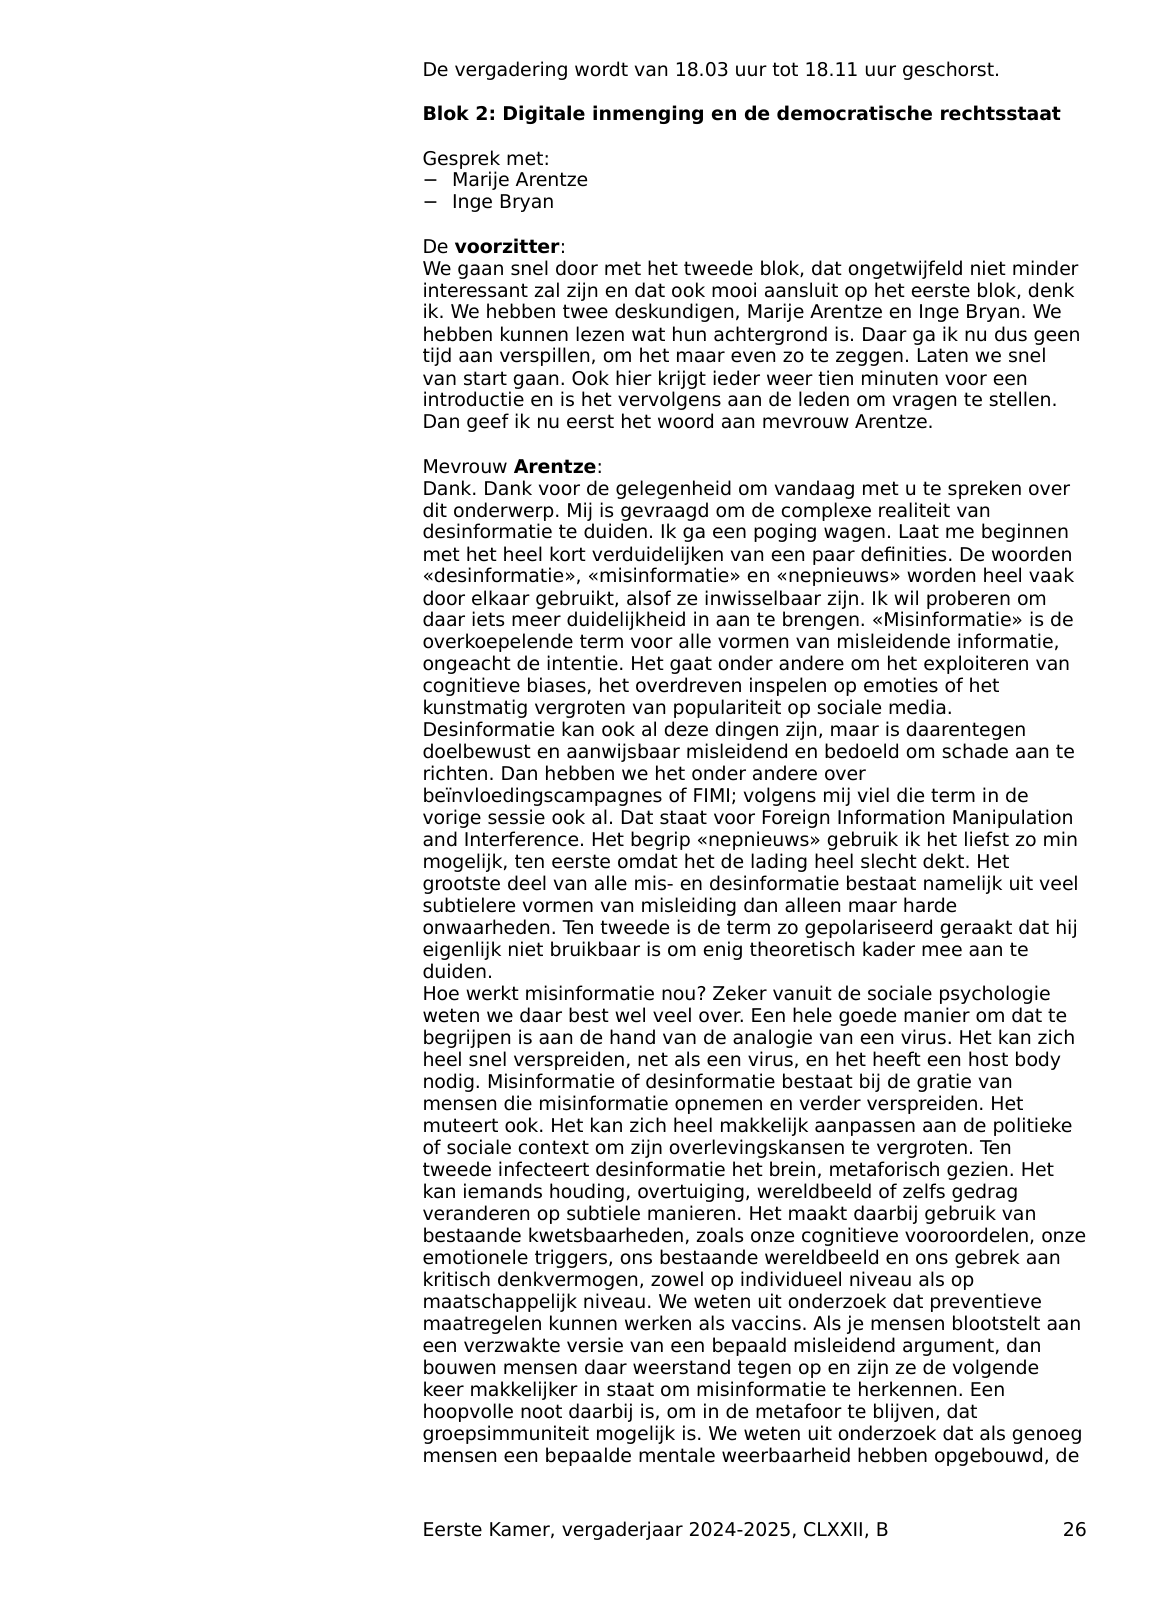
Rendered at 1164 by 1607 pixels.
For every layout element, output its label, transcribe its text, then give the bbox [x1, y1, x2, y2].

text Mevrouw Arentze: [422, 456, 1087, 477]
text De vergadering wordt van 18.03 uur tot 18.11 uur geschorst. [422, 59, 1087, 81]
text Gesprek met: [422, 147, 1087, 169]
text We gaan snel door met het tweede blok, dat ongetwijfeld niet minder interessant zal zijn en dat ook mooi aansluit op het eerste blok, denk ik. We hebben twee deskundigen, Marije Arentze en Inge Bryan. We hebben kunnen lezen wat hun achtergrond is. Daar ga ik nu dus geen tijd aan verspillen, om het maar even zo te zeggen. Laten we snel van start gaan. Ook hier krijgt ieder weer tien minuten voor een introductie en is het vervolgens aan de leden om vragen te stellen. Dan geef ik nu eerst het woord aan mevrouw Arentze. [422, 257, 1087, 433]
text De voorzitter: [422, 236, 1087, 257]
subtitle Blok 2: Digitale inmenging en de democratische rechtsstaat [422, 103, 1087, 125]
text Dank. Dank voor de gelegenheid om vandaag met u te spreken over dit onderwerp. Mij is gevraagd om de complexe realiteit van desinformatie te duiden. Ik ga een poging wagen. Laat me beginnen met het heel kort verduidelijken van een paar definities. De woorden «desinformatie», «misinformatie» en «nepnieuws» worden heel vaak door elkaar gebruikt, alsof ze inwisselbaar zijn. Ik wil proberen om daar iets meer duidelijkheid in aan te brengen. «Misinformatie» is de overkoepelende term voor alle vormen van misleidende informatie, ongeacht de intentie. Het gaat onder andere om het exploiteren van cognitieve biases, het overdreven inspelen op emoties of het kunstmatig vergroten van populariteit op sociale media. Desinformatie kan ook al deze dingen zijn, maar is daarentegen doelbewust en aanwijsbaar misleidend en bedoeld om schade aan te richten. Dan hebben we het onder andere over beïnvloedingscampagnes of FIMI; volgens mij viel die term in de vorige sessie ook al. Dat staat voor Foreign Information Manipulation and Interference. Het begrip «nepnieuws» gebruik ik het liefst zo min mogelijk, ten eerste omdat het de lading heel slecht dekt. Het grootste deel van alle mis- en desinformatie bestaat namelijk uit veel subtielere vormen van misleiding dan alleen maar harde onwaarheden. Ten tweede is de term zo gepolariseerd geraakt dat hij eigenlijk niet bruikbaar is om enig theoretisch kader mee aan te duiden. [422, 477, 1087, 983]
text Hoe werkt misinformatie nou? Zeker vanuit de sociale psychologie weten we daar best wel veel over. Een hele goede manier om dat te begrijpen is aan de hand van de analogie van een virus. Het kan zich heel snel verspreiden, net als een virus, en het heeft een host body nodig. Misinformatie of desinformatie bestaat bij de gratie van mensen die misinformatie opnemen en verder verspreiden. Het muteert ook. Het kan zich heel makkelijk aanpassen aan de politieke of sociale context om zijn overlevingskansen te vergroten. Ten tweede infecteert desinformatie het brein, metaforisch gezien. Het kan iemands houding, overtuiging, wereldbeeld of zelfs gedrag veranderen op subtiele manieren. Het maakt daarbij gebruik van bestaande kwetsbaarheden, zoals onze cognitieve vooroordelen, onze emotionele triggers, ons bestaande wereldbeeld en ons gebrek aan kritisch denkvermogen, zowel op individueel niveau als op maatschappelijk niveau. We weten uit onderzoek dat preventieve maatregelen kunnen werken als vaccins. Als je mensen blootstelt aan een verzwakte versie van een bepaald misleidend argument, dan bouwen mensen daar weerstand tegen op en zijn ze de volgende keer makkelijker in staat om misinformatie te herkennen. Een hoopvolle noot daarbij is, om in de metafoor te blijven, dat groepsimmuniteit mogelijk is. We weten uit onderzoek dat als genoeg mensen een bepaalde mentale weerbaarheid hebben opgebouwd, de [422, 983, 1087, 1467]
text − Marije Arentze [422, 169, 1087, 191]
text − Inge Bryan [422, 191, 1087, 213]
